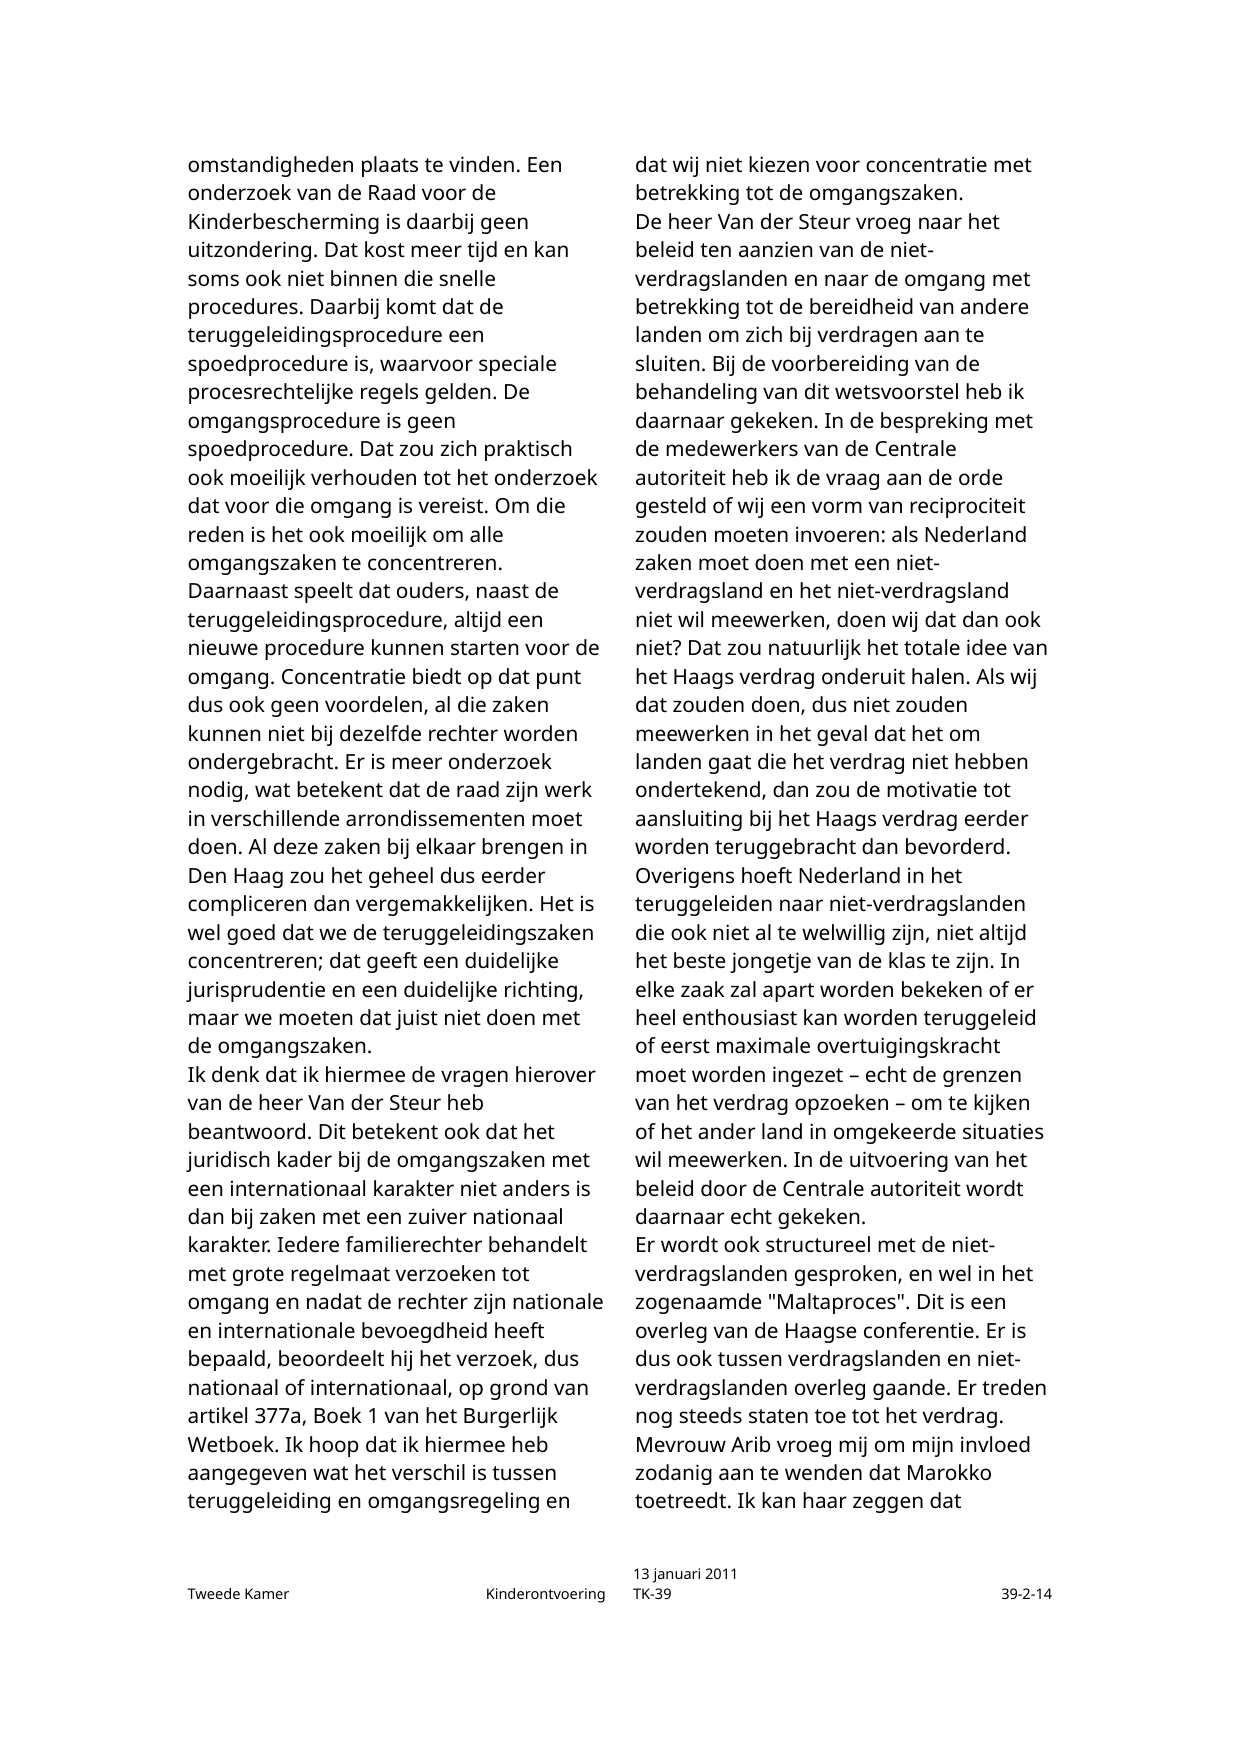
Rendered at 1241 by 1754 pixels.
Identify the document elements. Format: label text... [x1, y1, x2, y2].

text De heer Van der Steur vroeg naar het beleid ten aanzien van de niet-verdragslanden en naar de omgang met betrekking tot de bereidheid van andere landen om zich bij verdragen aan te sluiten. Bij de voorbereiding van de behandeling van dit wetsvoorstel heb ik daarnaar gekeken. In de bespreking met de medewerkers van de Centrale autoriteit heb ik de vraag aan de orde gesteld of wij een vorm van reciprociteit zouden moeten invoeren: als Nederland zaken moet doen met een niet-verdragsland en het niet-verdragsland niet wil meewerken, doen wij dat dan ook niet? Dat zou natuurlijk het totale idee van het Haags verdrag onderuit halen. Als wij dat zouden doen, dus niet zouden meewerken in het geval dat het om landen gaat die het verdrag niet hebben ondertekend, dan zou de motivatie tot aansluiting bij het Haags verdrag eerder worden teruggebracht dan bevorderd. Overigens hoeft Nederland in het teruggeleiden naar niet-verdragslanden die ook niet al te welwillig zijn, niet altijd het beste jongetje van de klas te zijn. In elke zaak zal apart worden bekeken of er heel enthousiast kan worden teruggeleid of eerst maximale overtuigingskracht moet worden ingezet – echt de grenzen van het verdrag opzoeken – om te kijken of het ander land in omgekeerde situaties wil meewerken. In de uitvoering van het beleid door de Centrale autoriteit wordt daarnaar echt gekeken. [635, 207, 1053, 1231]
text Ik denk dat ik hiermee de vragen hierover van de heer Van der Steur heb beantwoord. Dit betekent ook dat het juridisch kader bij de omgangszaken met een internationaal karakter niet anders is dan bij zaken met een zuiver nationaal karakter. Iedere familierechter behandelt met grote regelmaat verzoeken tot omgang en nadat de rechter zijn nationale en internationale bevoegdheid heeft bepaald, beoordeelt hij het verzoek, dus nationaal of internationaal, op grond van artikel 377a, Boek 1 van het Burgerlijk Wetboek. Ik hoop dat ik hiermee heb aangegeven wat het verschil is tussen teruggeleiding en omgangsregeling en [187, 1060, 605, 1515]
text Er wordt ook structureel met de niet-verdragslanden gesproken, en wel in het zogenaamde "Maltaproces". Dit is een overleg van de Haagse conferentie. Er is dus ook tussen verdragslanden en niet-verdragslanden overleg gaande. Er treden nog steeds staten toe tot het verdrag. Mevrouw Arib vroeg mij om mijn invloed zodanig aan te wenden dat Marokko toetreedt. Ik kan haar zeggen dat [635, 1231, 1053, 1515]
text omstandigheden plaats te vinden. Een onderzoek van de Raad voor de Kinderbescherming is daarbij geen uitzondering. Dat kost meer tijd en kan soms ook niet binnen die snelle procedures. Daarbij komt dat de teruggeleidingsprocedure een spoedprocedure is, waarvoor speciale procesrechtelijke regels gelden. De omgangsprocedure is geen spoedprocedure. Dat zou zich praktisch ook moeilijk verhouden tot het onderzoek dat voor die omgang is vereist. Om die reden is het ook moeilijk om alle omgangszaken te concentreren. Daarnaast speelt dat ouders, naast de teruggeleidingsprocedure, altijd een nieuwe procedure kunnen starten voor de omgang. Concentratie biedt op dat punt dus ook geen voordelen, al die zaken kunnen niet bij dezelfde rechter worden ondergebracht. Er is meer onderzoek nodig, wat betekent dat de raad zijn werk in verschillende arrondissementen moet doen. Al deze zaken bij elkaar brengen in Den Haag zou het geheel dus eerder compliceren dan vergemakkelijken. Het is wel goed dat we de teruggeleidingszaken concentreren; dat geeft een duidelijke jurisprudentie en een duidelijke richting, maar we moeten dat juist niet doen met de omgangszaken. [187, 150, 605, 1060]
text dat wij niet kiezen voor concentratie met betrekking tot de omgangszaken. [635, 150, 1053, 207]
